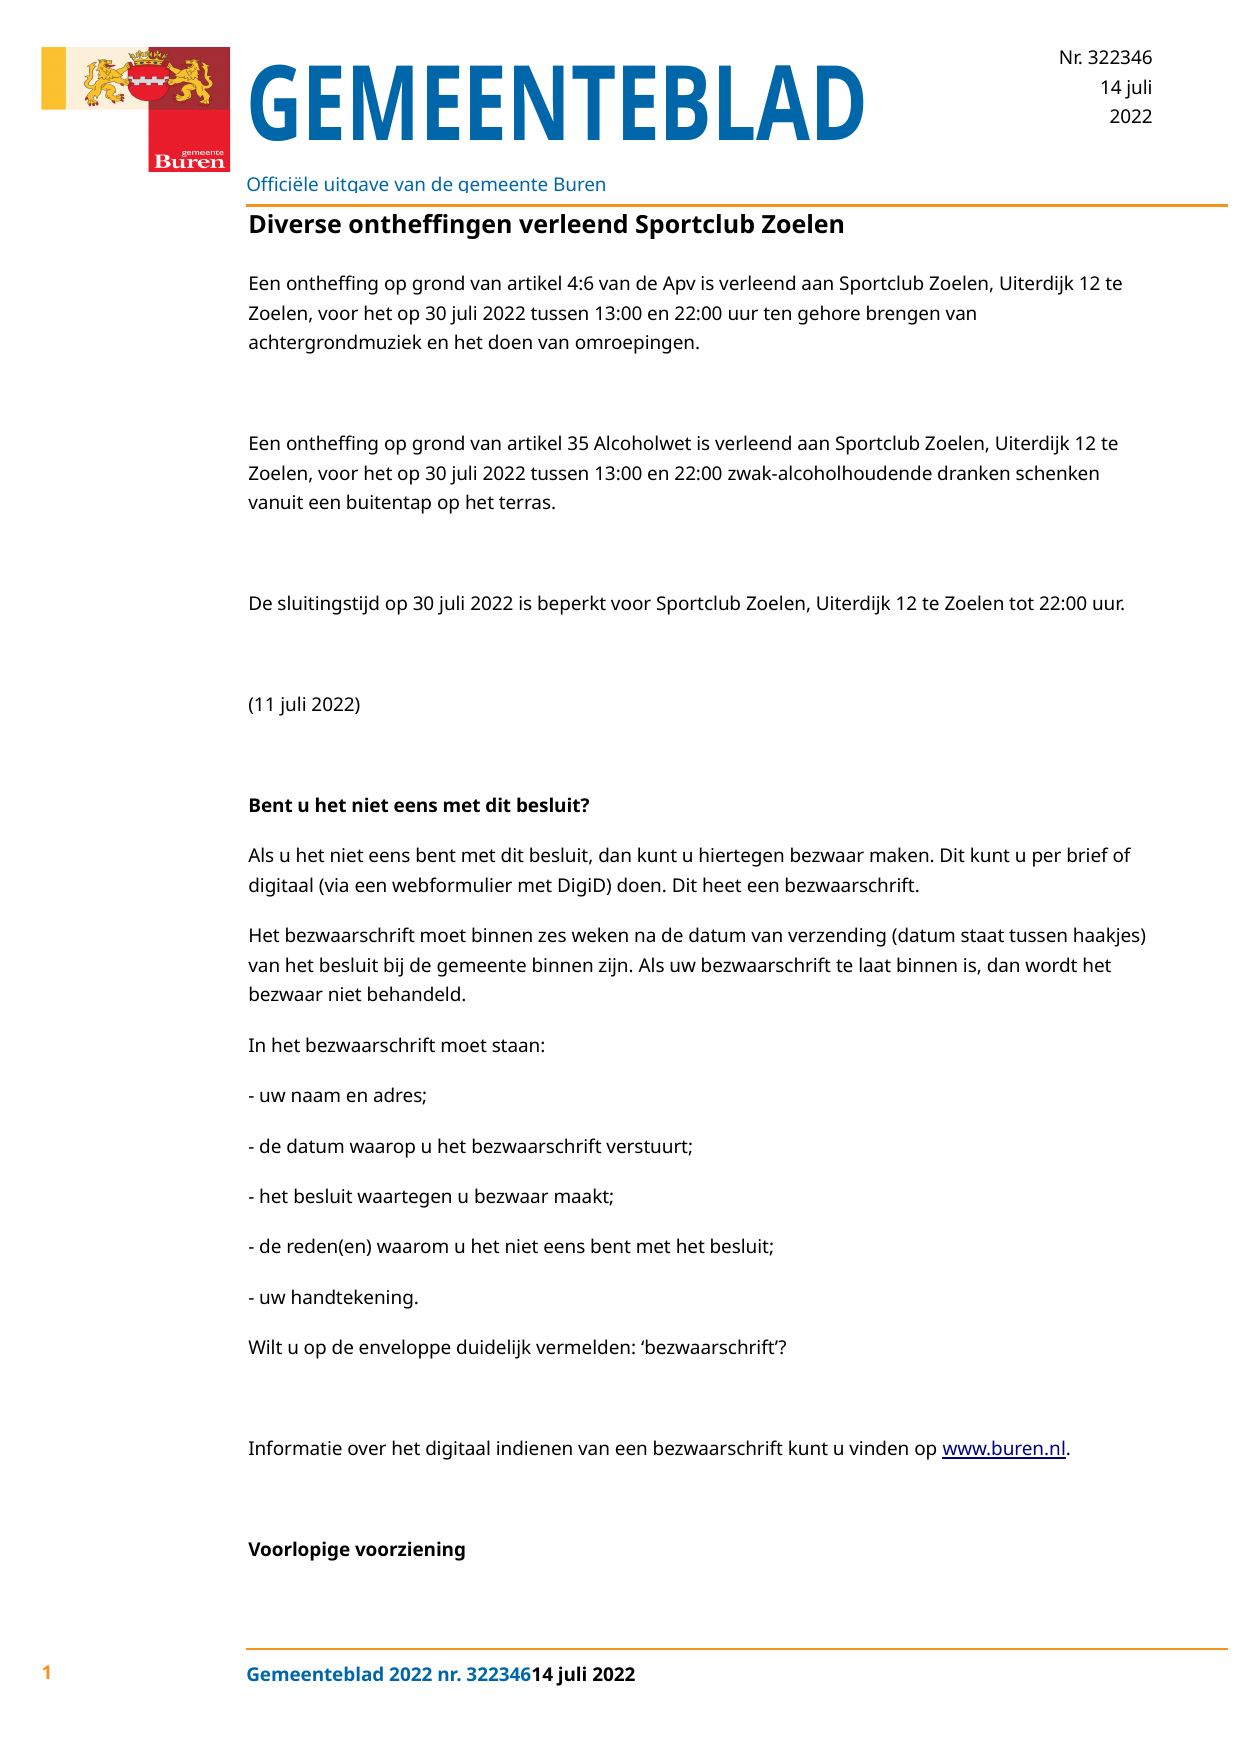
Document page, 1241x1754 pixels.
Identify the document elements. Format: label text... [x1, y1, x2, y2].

text - uw handtekening. [248, 1284, 1152, 1310]
picture [41, 47, 231, 172]
text Een ontheffing op grond van artikel 4:6 van de Apv is verleend aan Sportclub Zoelen, Uiterdijk 12 te Zoelen, voor het op 30 juli 2022 tussen 13:00 en 22:00 uur ten gehore brengen van achtergrondmuziek en het doen van omroepingen. [248, 270, 1152, 355]
text - het besluit waartegen u bezwaar maakt; [248, 1183, 1152, 1209]
text (11 juli 2022) [248, 691, 1152, 717]
text - de reden(en) waarom u het niet eens bent met het besluit; [248, 1234, 1152, 1259]
text Voorlopige voorziening [248, 1536, 1152, 1562]
text Een ontheffing op grond van artikel 35 Alcoholwet is verleend aan Sportclub Zoelen, Uiterdijk 12 te Zoelen, voor het op 30 juli 2022 tussen 13:00 en 22:00 zwak-alcoholhoudende dranken schenken vanuit een buitentap op het terras. [248, 430, 1152, 515]
text - de datum waarop u het bezwaarschrift verstuurt; [248, 1133, 1152, 1158]
text - uw naam en adres; [248, 1082, 1152, 1108]
text Informatie over het digitaal indienen van een bezwaarschrift kunt u vinden op www.buren.nl. [248, 1435, 1152, 1461]
text Als u het niet eens bent met dit besluit, dan kunt u hiertegen bezwaar maken. Dit kunt u per brief of digitaal (via een webformulier met DigiD) doen. Dit heet een bezwaarschrift. [248, 842, 1152, 898]
text Het bezwaarschrift moet binnen zes weken na de datum van verzending (datum staat tussen haakjes) van het besluit bij de gemeente binnen zijn. Als uw bezwaarschrift te laat binnen is, dan wordt het bezwaar niet behandeld. [248, 922, 1152, 1007]
text De sluitingstijd op 30 juli 2022 is beperkt voor Sportclub Zoelen, Uiterdijk 12 te Zoelen tot 22:00 uur. [248, 590, 1152, 616]
text In het bezwaarschrift moet staan: [248, 1032, 1152, 1058]
text Bent u het niet eens met dit besluit? [248, 792, 1152, 818]
text Diverse ontheffingen verleend Sportclub Zoelen [248, 207, 1152, 241]
text Wilt u op de enveloppe duidelijk vermelden: ‘bezwaarschrift’? [248, 1334, 1152, 1360]
